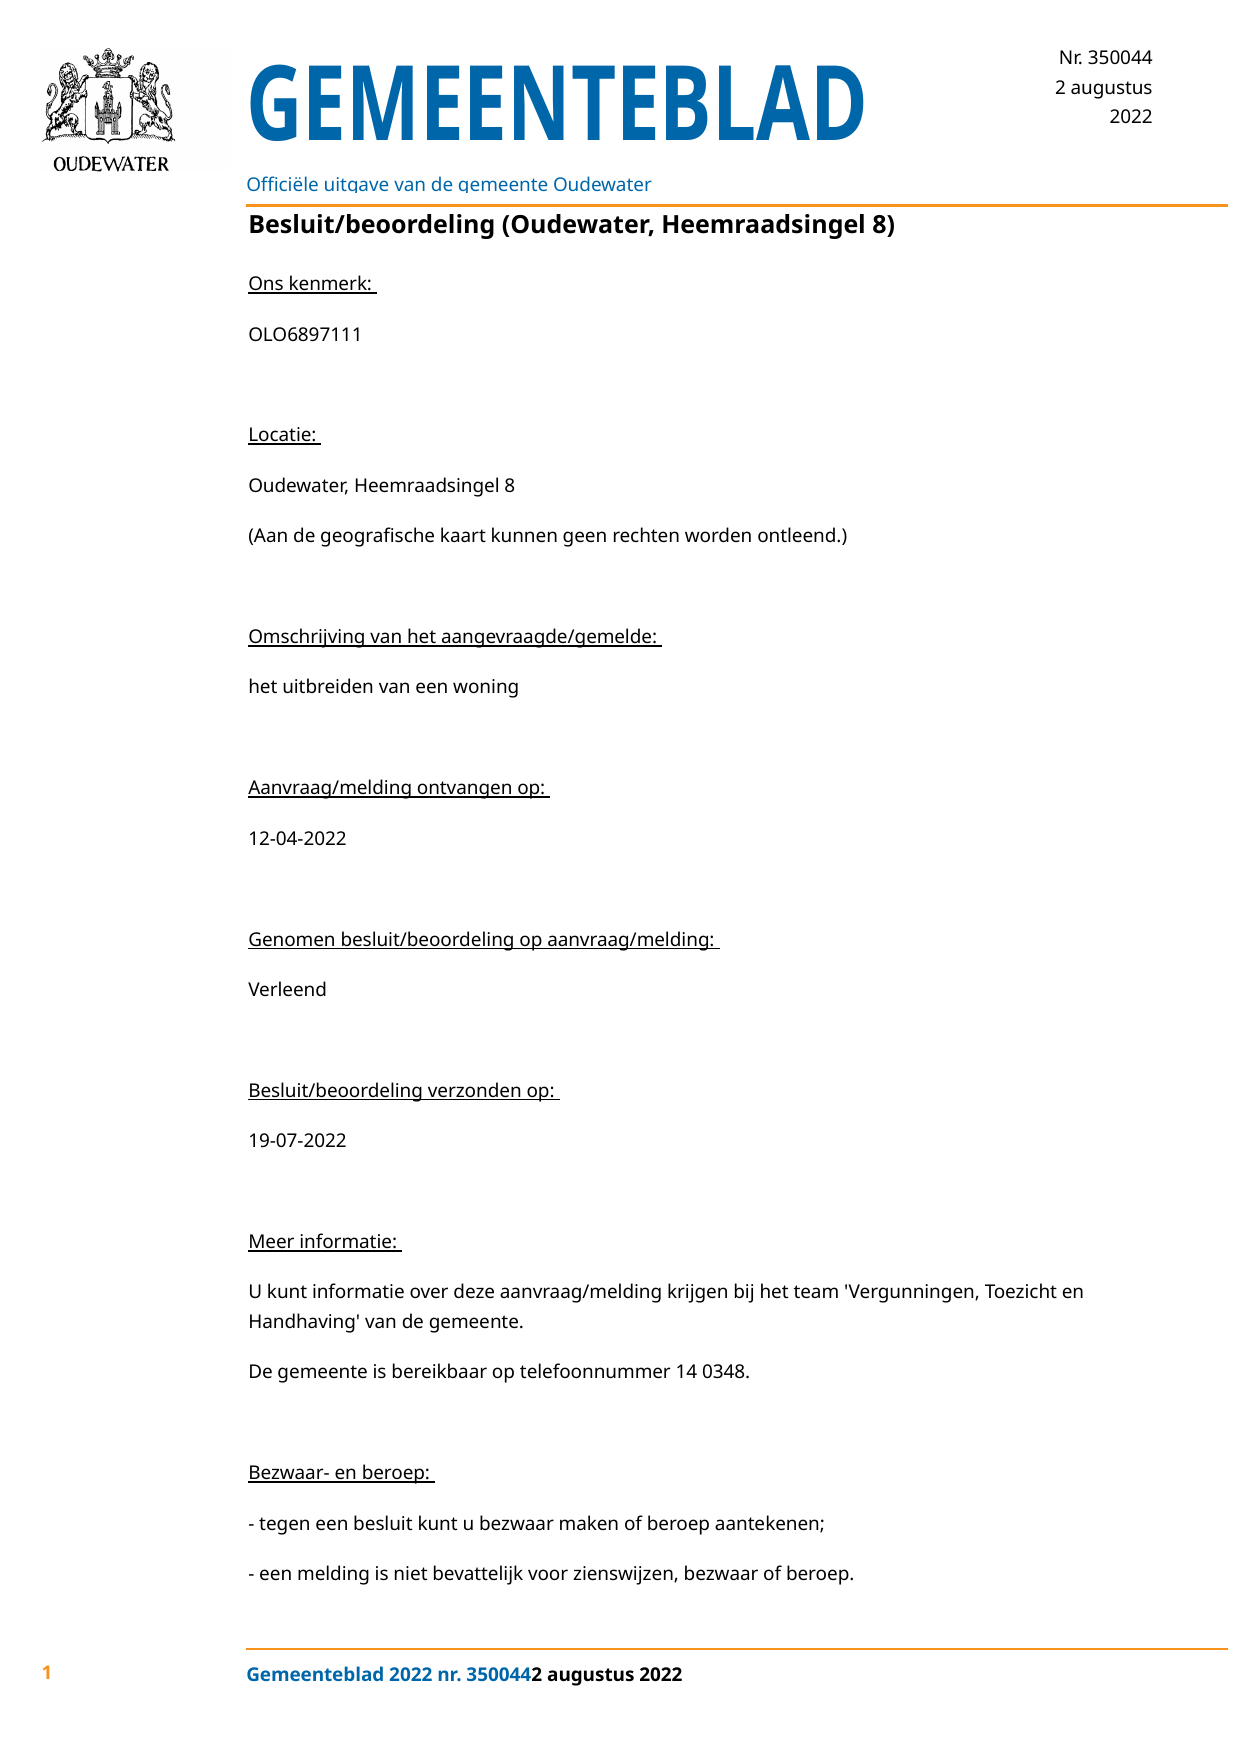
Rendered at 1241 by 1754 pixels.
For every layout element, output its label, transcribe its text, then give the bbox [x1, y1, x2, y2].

text Besluit/beoordeling verzonden op: [248, 1077, 1152, 1103]
text (Aan de geografische kaart kunnen geen rechten worden ontleend.) [248, 522, 1152, 548]
text Bezwaar- en beroep: [248, 1459, 1152, 1485]
text U kunt informatie over deze aanvraag/melding krijgen bij het team 'Vergunningen, Toezicht en Handhaving' van de gemeente. [248, 1279, 1152, 1334]
text 12-04-2022 [248, 825, 1152, 851]
text Meer informatie: [248, 1228, 1152, 1254]
text OLO6897111 [248, 321, 1152, 346]
text De gemeente is bereikbaar op telefoonnummer 14 0348. [248, 1359, 1152, 1384]
text Omschrijving van het aangevraagde/gemelde: [248, 623, 1152, 649]
text Genomen besluit/beoordeling op aanvraag/melding: [248, 926, 1152, 951]
text - een melding is niet bevattelijk voor zienswijzen, bezwaar of beroep. [248, 1560, 1152, 1586]
text Locatie: [248, 422, 1152, 447]
text Oudewater, Heemraadsingel 8 [248, 472, 1152, 498]
text 19-07-2022 [248, 1127, 1152, 1153]
text Verleend [248, 976, 1152, 1002]
text Besluit/beoordeling (Oudewater, Heemraadsingel 8) [248, 207, 1152, 241]
text - tegen een besluit kunt u bezwaar maken of beroep aantekenen; [248, 1510, 1152, 1536]
text het uitbreiden van een woning [248, 674, 1152, 699]
picture [41, 47, 231, 172]
text Ons kenmerk: [248, 270, 1152, 296]
text Aanvraag/melding ontvangen op: [248, 774, 1152, 800]
